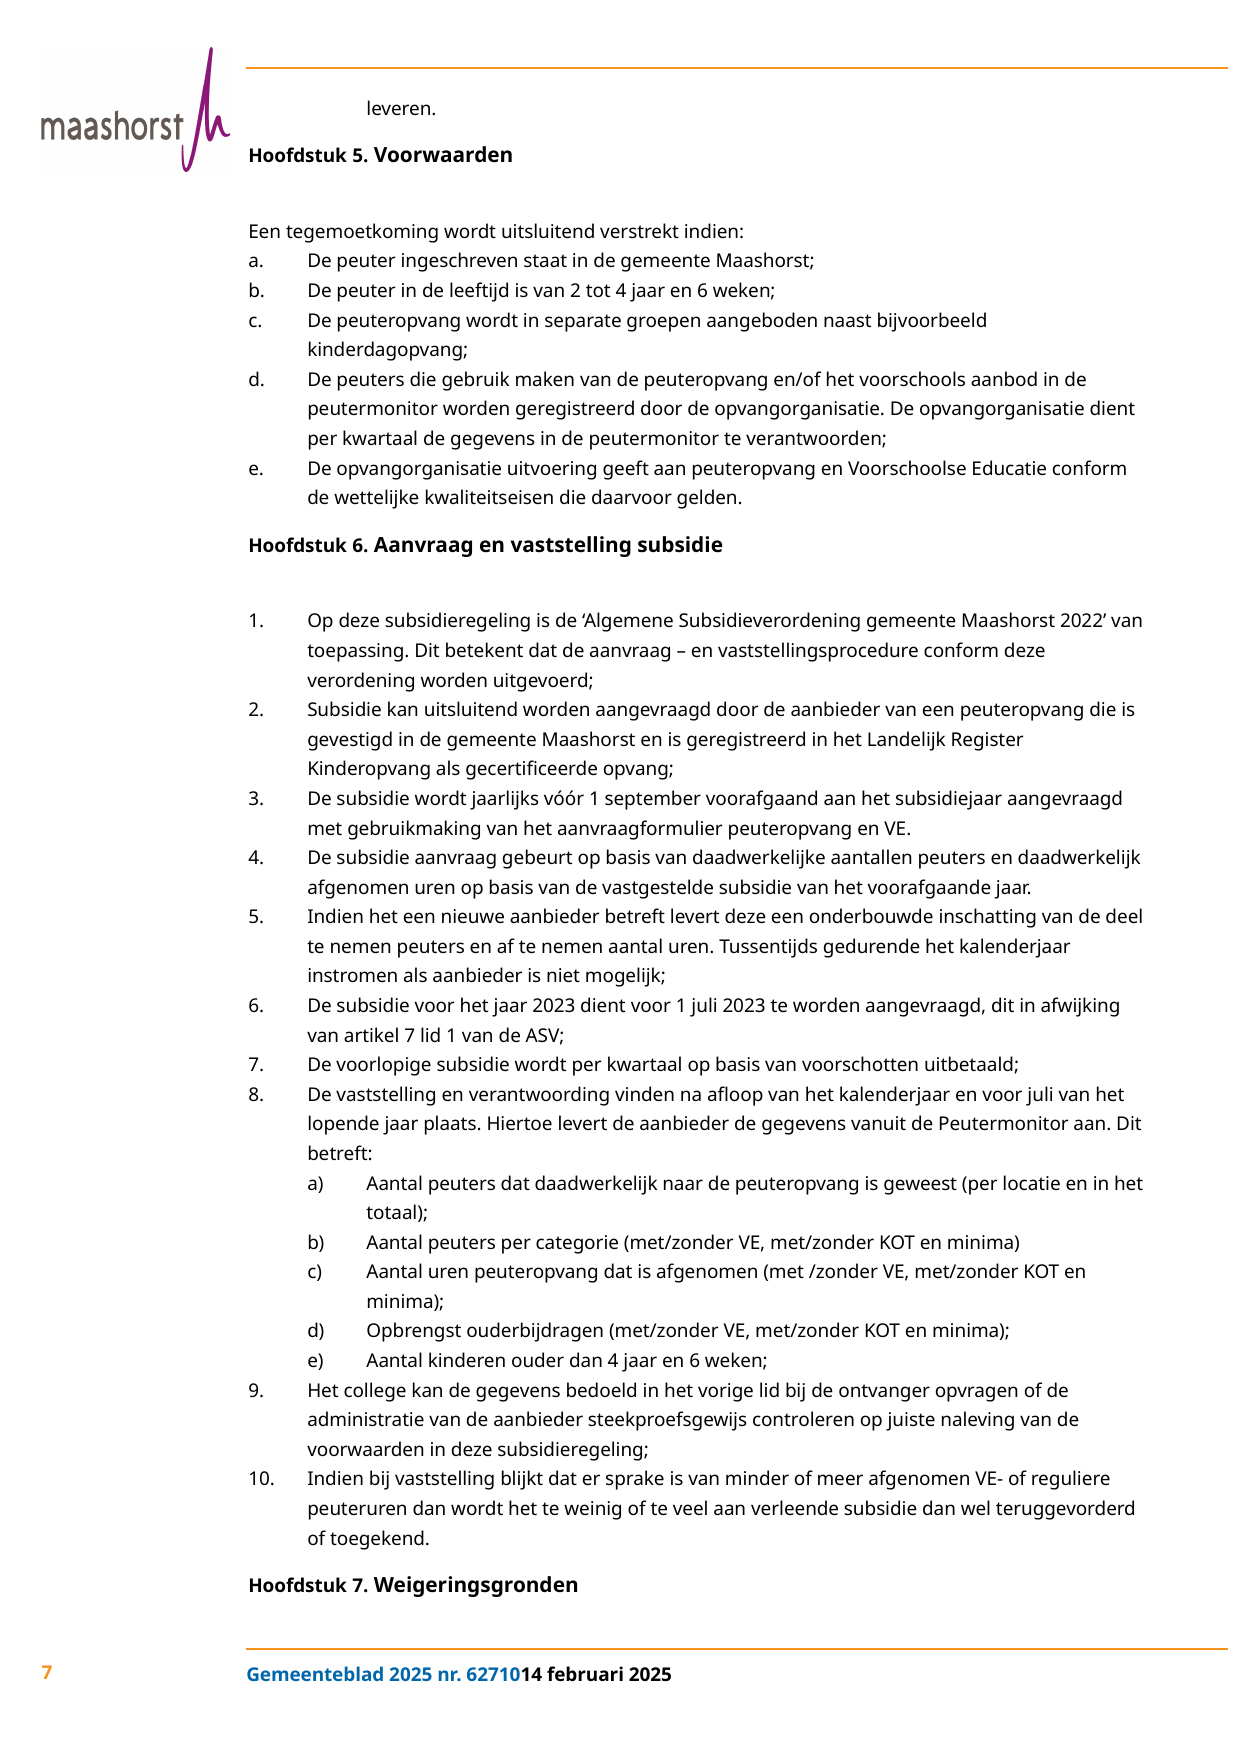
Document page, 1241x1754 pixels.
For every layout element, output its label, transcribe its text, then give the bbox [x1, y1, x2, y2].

list Het college kan de gegevens bedoeld in het vorige lid bij de ontvanger opvragen of de administratie van de aanbieder steekproefsgewijs controleren op juiste naleving van de voorwaarden in deze subsidieregeling; [248, 1377, 1152, 1462]
list De vaststelling en verantwoording vinden na afloop van het kalenderjaar en voor juli van het lopende jaar plaats. Hiertoe levert de aanbieder de gegevens vanuit de Peutermonitor aan. Dit betreft: [248, 1081, 1152, 1166]
text Hoofdstuk 6. Aanvraag en vaststelling subsidie [248, 530, 1152, 558]
list Indien bij vaststelling blijkt dat er sprake is van minder of meer afgenomen VE- of reguliere peuteruren dan wordt het te weinig of te veel aan verleende subsidie dan wel teruggevorderd of toegekend. [248, 1466, 1152, 1551]
list Subsidie kan uitsluitend worden aangevraagd door de aanbieder van een peuteropvang die is gevestigd in de gemeente Maashorst en is geregistreerd in het Landelijk Register Kinderopvang als gecertificeerde opvang; [248, 696, 1152, 781]
list Aantal peuters dat daadwerkelijk naar de peuteropvang is geweest (per locatie en in het totaal); [307, 1170, 1152, 1225]
list De subsidie aanvraag gebeurt op basis van daadwerkelijke aantallen peuters en daadwerkelijk afgenomen uren op basis van de vastgestelde subsidie van het voorafgaande jaar. [248, 844, 1152, 900]
list De peuter in de leeftijd is van 2 tot 4 jaar en 6 weken; [248, 277, 1152, 303]
list De peuters die gebruik maken van de peuteropvang en/of het voorschools aanbod in de peutermonitor worden geregistreerd door de opvangorganisatie. De opvangorganisatie dient per kwartaal de gegevens in de peutermonitor te verantwoorden; [248, 366, 1152, 451]
picture [41, 47, 231, 172]
text Een tegemoetkoming wordt uitsluitend verstrekt indien: [248, 218, 1152, 244]
list De voorlopige subsidie wordt per kwartaal op basis van voorschotten uitbetaald; [248, 1051, 1152, 1077]
list Indien het een nieuwe aanbieder betreft levert deze een onderbouwde inschatting van de deel te nemen peuters en af te nemen aantal uren. Tussentijds gedurende het kalenderjaar instromen als aanbieder is niet mogelijk; [248, 903, 1152, 988]
list Aantal uren peuteropvang dat is afgenomen (met /zonder VE, met/zonder KOT en minima); [307, 1258, 1152, 1314]
list De peuteropvang wordt in separate groepen aangeboden naast bijvoorbeeld kinderdagopvang; [248, 307, 1152, 362]
text Hoofdstuk 7. Weigeringsgronden [248, 1570, 1152, 1599]
list Opbrengst ouderbijdragen (met/zonder VE, met/zonder KOT en minima); [307, 1318, 1152, 1343]
list Aantal peuters per categorie (met/zonder VE, met/zonder KOT en minima) [307, 1229, 1152, 1255]
list De opvangorganisatie uitvoering geeft aan peuteropvang en Voorschoolse Educatie conform de wettelijke kwaliteitseisen die daarvoor gelden. [248, 455, 1152, 510]
list De peuter ingeschreven staat in de gemeente Maashorst; [248, 248, 1152, 273]
list Op deze subsidieregeling is de ‘Algemene Subsidieverordening gemeente Maashorst 2022’ van toepassing. Dit betekent dat de aanvraag – en vaststellingsprocedure conform deze verordening worden uitgevoerd; [248, 608, 1152, 693]
list De subsidie voor het jaar 2023 dient voor 1 juli 2023 te worden aangevraagd, dit in afwijking van artikel 7 lid 1 van de ASV; [248, 992, 1152, 1048]
list Aantal kinderen ouder dan 4 jaar en 6 weken; [307, 1347, 1152, 1373]
text Hoofdstuk 5. Voorwaarden [248, 140, 1152, 169]
list leveren. [307, 95, 1152, 121]
list De subsidie wordt jaarlijks vóór 1 september voorafgaand aan het subsidiejaar aangevraagd met gebruikmaking van het aanvraagformulier peuteropvang en VE. [248, 785, 1152, 841]
